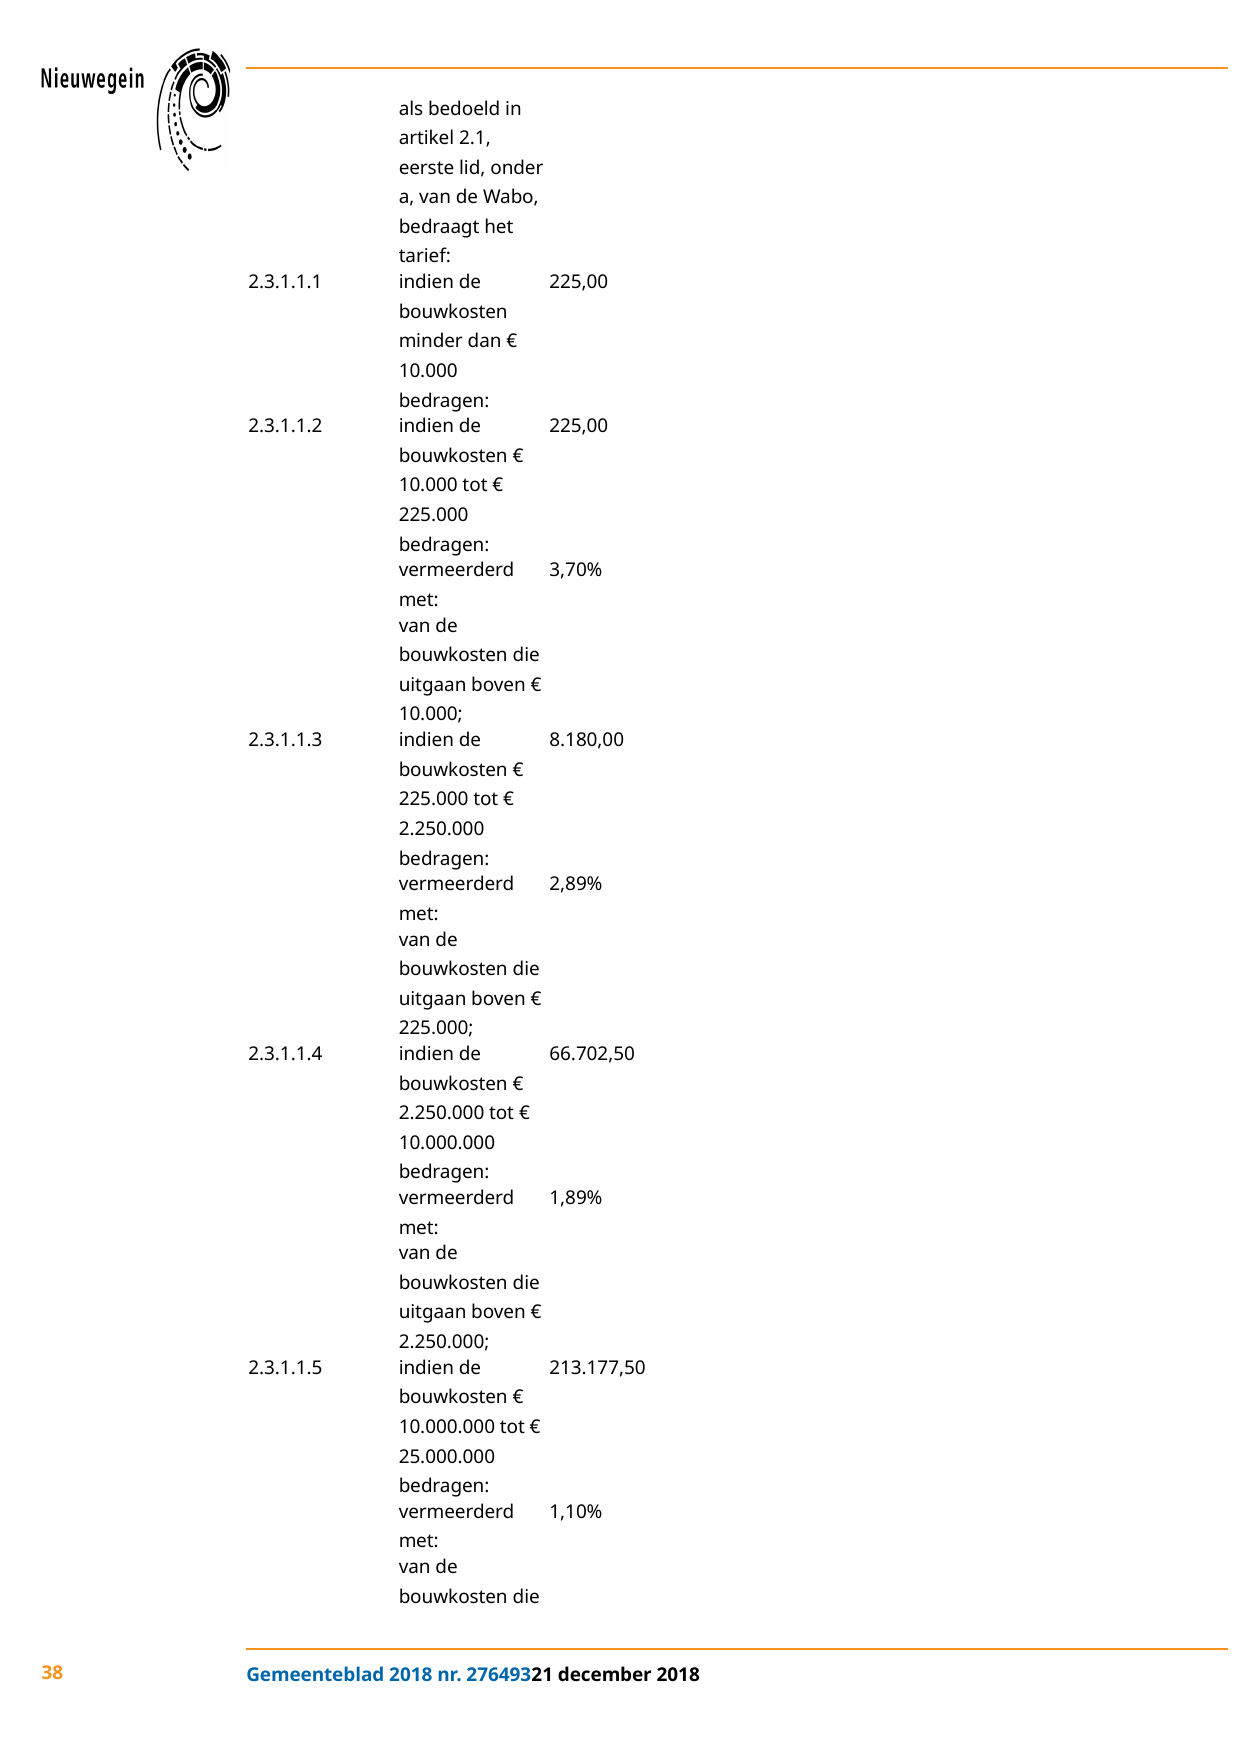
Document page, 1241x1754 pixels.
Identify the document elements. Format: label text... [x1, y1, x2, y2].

table_cell [248, 870, 398, 926]
table_cell [248, 557, 398, 612]
table_cell 2.3.1.1.5 [248, 1354, 398, 1498]
table_cell 2.3.1.1.4 [248, 1040, 398, 1184]
table_cell 225,00 [549, 413, 700, 557]
table_cell indien de bouwkosten € 225.000 tot € 2.250.000 bedragen: [399, 726, 549, 870]
table_cell 225,00 [549, 269, 700, 412]
picture [41, 47, 231, 172]
table_cell 213.177,50 [549, 1354, 700, 1498]
table_cell [549, 926, 700, 1040]
table_cell indien de bouwkosten € 2.250.000 tot € 10.000.000 bedragen: [399, 1040, 549, 1184]
table_cell 2.3.1.1.2 [248, 413, 398, 557]
table_cell 1,10% [549, 1498, 700, 1553]
table_cell 66.702,50 [549, 1040, 700, 1184]
table_cell [549, 95, 700, 268]
table_cell 2,89% [549, 870, 700, 926]
table_cell [549, 612, 700, 726]
table_cell [248, 1184, 398, 1239]
table_cell indien de bouwkosten € 10.000 tot € 225.000 bedragen: [399, 413, 549, 557]
table_cell vermeerderd met: [399, 557, 549, 612]
table_cell indien de bouwkosten € 10.000.000 tot € 25.000.000 bedragen: [399, 1354, 549, 1498]
table_cell vermeerderd met: [399, 870, 549, 926]
table_cell [248, 1240, 398, 1354]
table_cell [248, 926, 398, 1040]
table_cell van de bouwkosten die uitgaan boven € 225.000; [399, 926, 549, 1040]
table_cell 8.180,00 [549, 726, 700, 870]
table_cell 1,89% [549, 1184, 700, 1239]
table_cell vermeerderd met: [399, 1498, 549, 1553]
table_cell 2.3.1.1.1 [248, 269, 398, 412]
table_cell [248, 612, 398, 726]
table_cell [549, 1554, 700, 1609]
table_cell [248, 1498, 398, 1553]
table_cell indien de bouwkosten minder dan € 10.000 bedragen: [399, 269, 549, 412]
table_cell [248, 1554, 398, 1609]
table_cell 2.3.1.1.3 [248, 726, 398, 870]
table_cell [549, 1240, 700, 1354]
table_cell van de bouwkosten die uitgaan boven € 10.000; [399, 612, 549, 726]
table_cell van de bouwkosten die uitgaan boven € 2.250.000; [399, 1240, 549, 1354]
table_cell als bedoeld in artikel 2.1, eerste lid, onder a, van de Wabo, bedraagt het tarief: [399, 95, 549, 268]
table_cell 3,70% [549, 557, 700, 612]
table_cell vermeerderd met: [399, 1184, 549, 1239]
table_cell van de bouwkosten die [399, 1554, 549, 1609]
table_cell [248, 95, 398, 268]
